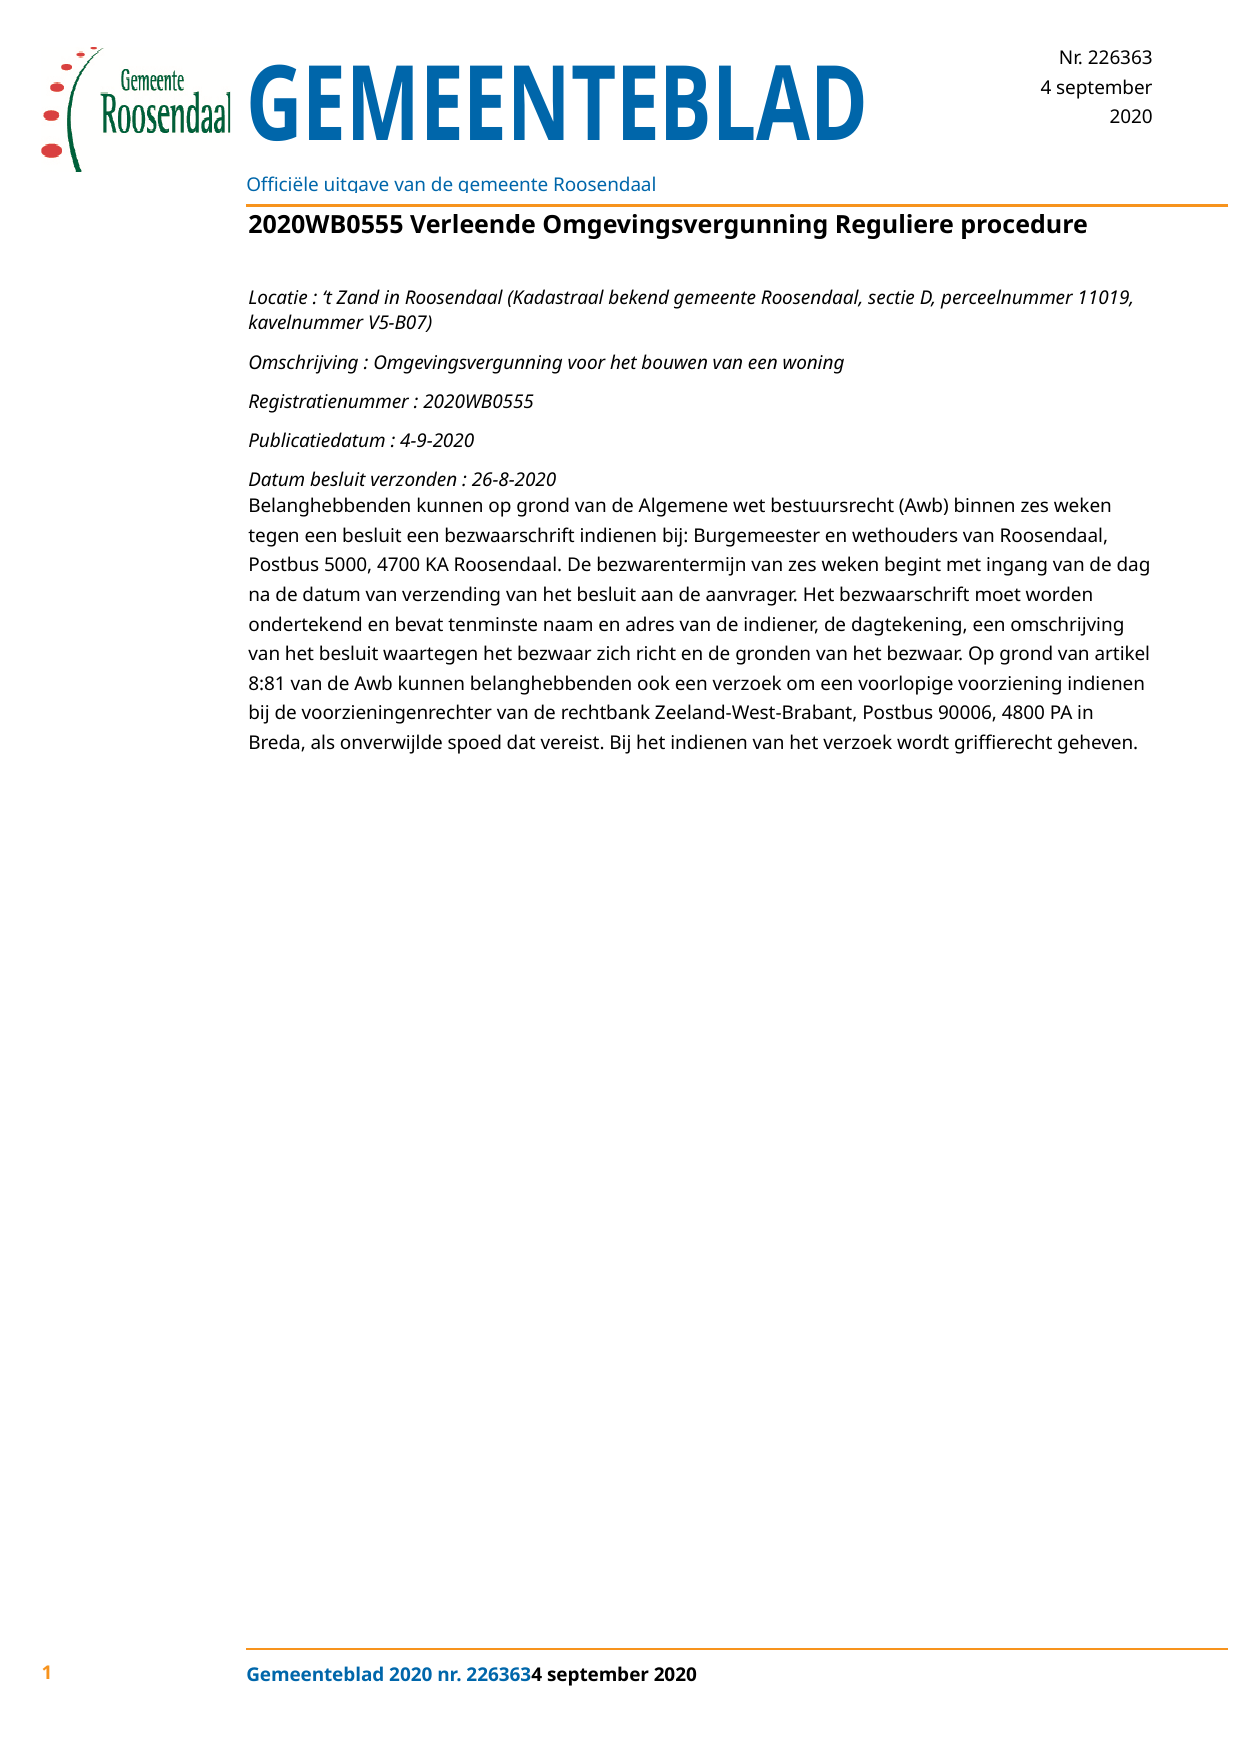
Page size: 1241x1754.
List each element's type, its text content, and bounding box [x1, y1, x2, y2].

text Omschrijving : Omgevingsvergunning voor het bouwen van een woning [248, 349, 1152, 374]
text 2020WB0555 Verleende Omgevingsvergunning Reguliere procedure [248, 207, 1152, 241]
picture [41, 47, 231, 172]
text Locatie : ‘t Zand in Roosendaal (Kadastraal bekend gemeente Roosendaal, sectie D, perceelnummer 11019, kavelnummer V5-B07) [248, 284, 1152, 335]
text Datum besluit verzonden : 26-8-2020 [248, 467, 1152, 492]
text Belanghebbenden kunnen op grond van de Algemene wet bestuursrecht (Awb) binnen zes weken tegen een besluit een bezwaarschrift indienen bij: Burgemeester en wethouders van Roosendaal, Postbus 5000, 4700 KA Roosendaal. De bezwarentermijn van zes weken begint met ingang van de dag na de datum van verzending van het besluit aan de aanvrager. Het bezwaarschrift moet worden ondertekend en bevat tenminste naam en adres van de indiener, de dagtekening, een omschrijving van het besluit waartegen het bezwaar zich richt en de gronden van het bezwaar. Op grond van artikel 8:81 van de Awb kunnen belanghebbenden ook een verzoek om een voorlopige voorziening indienen bij de voorzieningenrechter van de rechtbank Zeeland-West-Brabant, Postbus 90006, 4800 PA in Breda, als onverwijlde spoed dat vereist. Bij het indienen van het verzoek wordt griffierecht geheven. [248, 492, 1152, 755]
text Publicatiedatum : 4-9-2020 [248, 427, 1152, 453]
text Registratienummer : 2020WB0555 [248, 388, 1152, 414]
